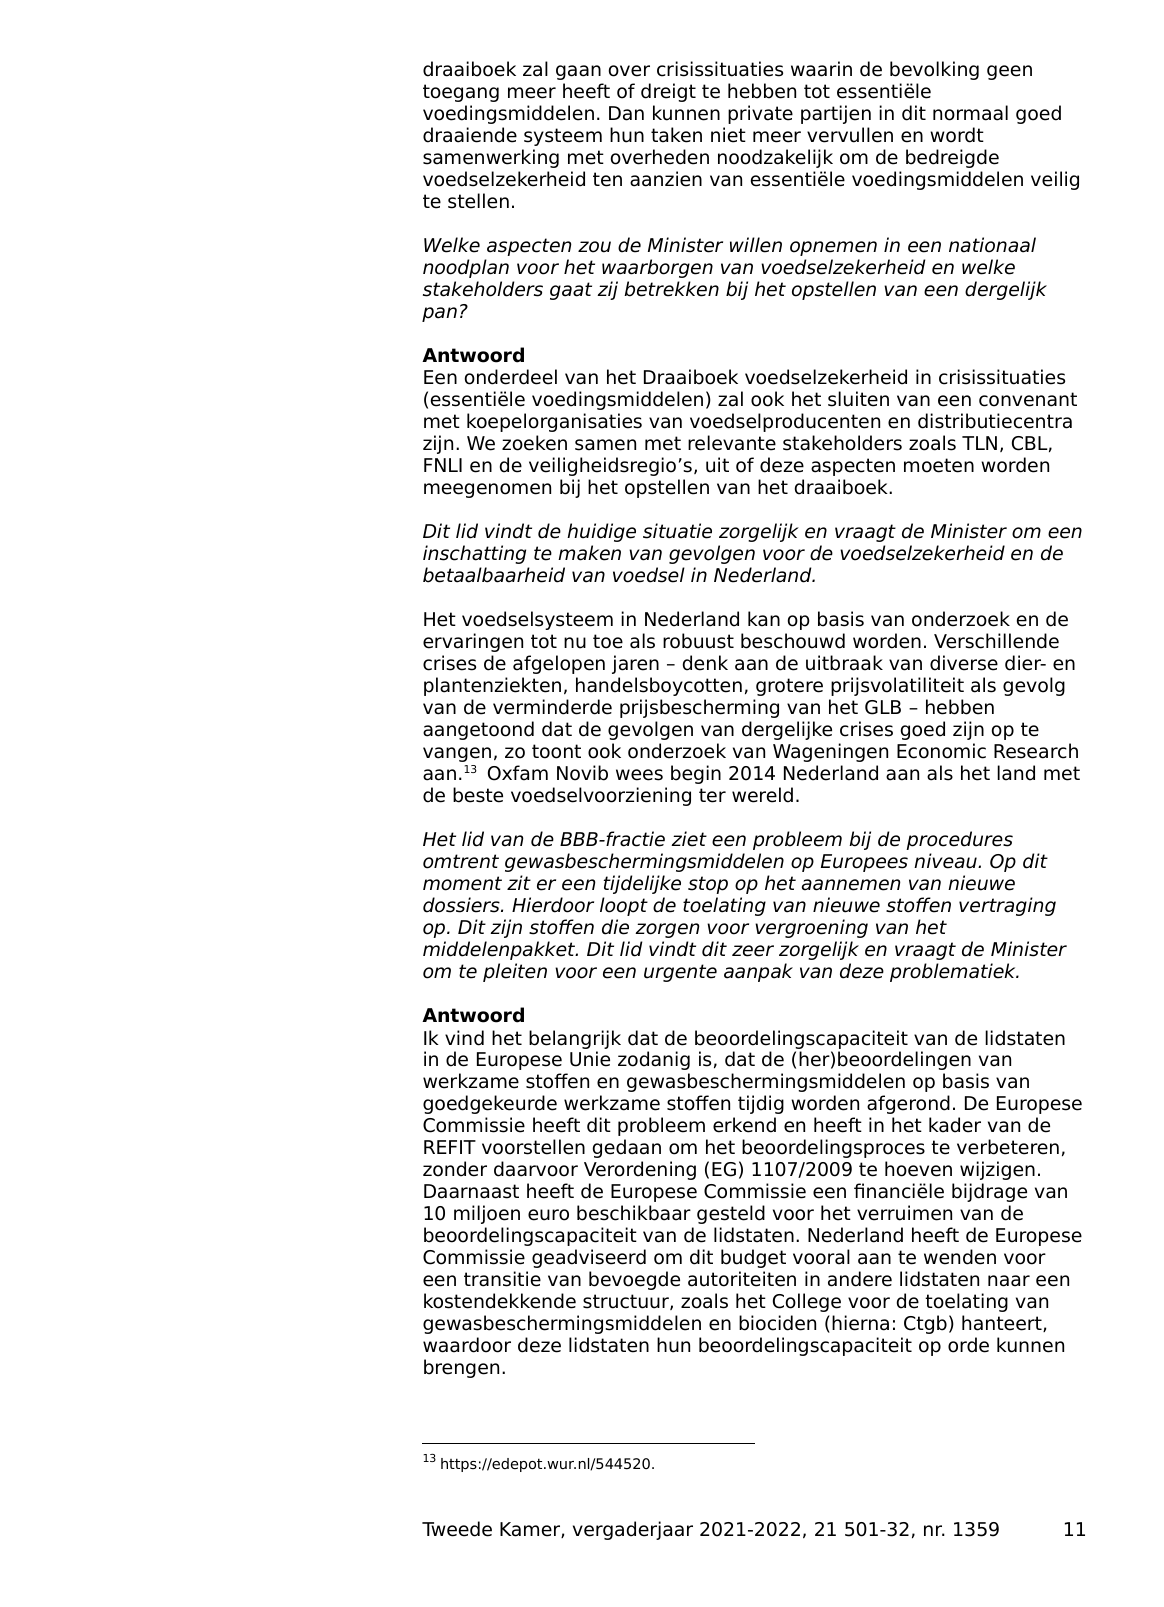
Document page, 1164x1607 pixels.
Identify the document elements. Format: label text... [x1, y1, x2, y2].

text Het lid van de BBB-fractie ziet een probleem bij de procedures omtrent gewasbeschermingsmiddelen op Europees niveau. Op dit moment zit er een tijdelijke stop op het aannemen van nieuwe dossiers. Hierdoor loopt de toelating van nieuwe stoffen vertraging op. Dit zijn stoffen die zorgen voor vergroening van het middelenpakket. Dit lid vindt dit zeer zorgelijk en vraagt de Minister om te pleiten voor een urgente aanpak van deze problematiek. [422, 829, 1087, 983]
text Dit lid vindt de huidige situatie zorgelijk en vraagt de Minister om een inschatting te maken van gevolgen voor de voedselzekerheid en de betaalbaarheid van voedsel in Nederland. [422, 521, 1087, 587]
text Een onderdeel van het Draaiboek voedselzekerheid in crisissituaties (essentiële voedingsmiddelen) zal ook het sluiten van een convenant met koepelorganisaties van voedselproducenten en distributiecentra zijn. We zoeken samen met relevante stakeholders zoals TLN, CBL, FNLI en de veiligheidsregio’s, uit of deze aspecten moeten worden meegenomen bij het opstellen van het draaiboek. [422, 367, 1087, 499]
subtitle Antwoord [422, 345, 1087, 367]
text Welke aspecten zou de Minister willen opnemen in een nationaal noodplan voor het waarborgen van voedselzekerheid en welke stakeholders gaat zij betrekken bij het opstellen van een dergelijk pan? [422, 235, 1087, 323]
text https://edepot.wur.nl/544520. [422, 1452, 1087, 1474]
text Ik vind het belangrijk dat de beoordelingscapaciteit van de lidstaten in de Europese Unie zodanig is, dat de (her)beoordelingen van werkzame stoffen en gewasbeschermingsmiddelen op basis van goedgekeurde werkzame stoffen tijdig worden afgerond. De Europese Commissie heeft dit probleem erkend en heeft in het kader van de REFIT voorstellen gedaan om het beoordelingsproces te verbeteren, zonder daarvoor Verordening (EG) 1107/2009 te hoeven wijzigen. Daarnaast heeft de Europese Commissie een financiële bijdrage van 10 miljoen euro beschikbaar gesteld voor het verruimen van de beoordelingscapaciteit van de lidstaten. Nederland heeft de Europese Commissie geadviseerd om dit budget vooral aan te wenden voor een transitie van bevoegde autoriteiten in andere lidstaten naar een kostendekkende structuur, zoals het College voor de toelating van gewasbeschermingsmiddelen en biociden (hierna: Ctgb) hanteert, waardoor deze lidstaten hun beoordelingscapaciteit op orde kunnen brengen. [422, 1027, 1087, 1379]
text Het voedselsysteem in Nederland kan op basis van onderzoek en de ervaringen tot nu toe als robuust beschouwd worden. Verschillende crises de afgelopen jaren – denk aan de uitbraak van diverse dier- en plantenziekten, handelsboycotten, grotere prijsvolatiliteit als gevolg van de verminderde prijsbescherming van het GLB – hebben aangetoond dat de gevolgen van dergelijke crises goed zijn op te vangen, zo toont ook onderzoek van Wageningen Economic Research aan. Oxfam Novib wees begin 2014 Nederland aan als het land met de beste voedselvoorziening ter wereld. [422, 609, 1087, 807]
text draaiboek zal gaan over crisissituaties waarin de bevolking geen toegang meer heeft of dreigt te hebben tot essentiële voedingsmiddelen. Dan kunnen private partijen in dit normaal goed draaiende systeem hun taken niet meer vervullen en wordt samenwerking met overheden noodzakelijk om de bedreigde voedselzekerheid ten aanzien van essentiële voedingsmiddelen veilig te stellen. [422, 59, 1087, 213]
subtitle Antwoord [422, 1005, 1087, 1027]
